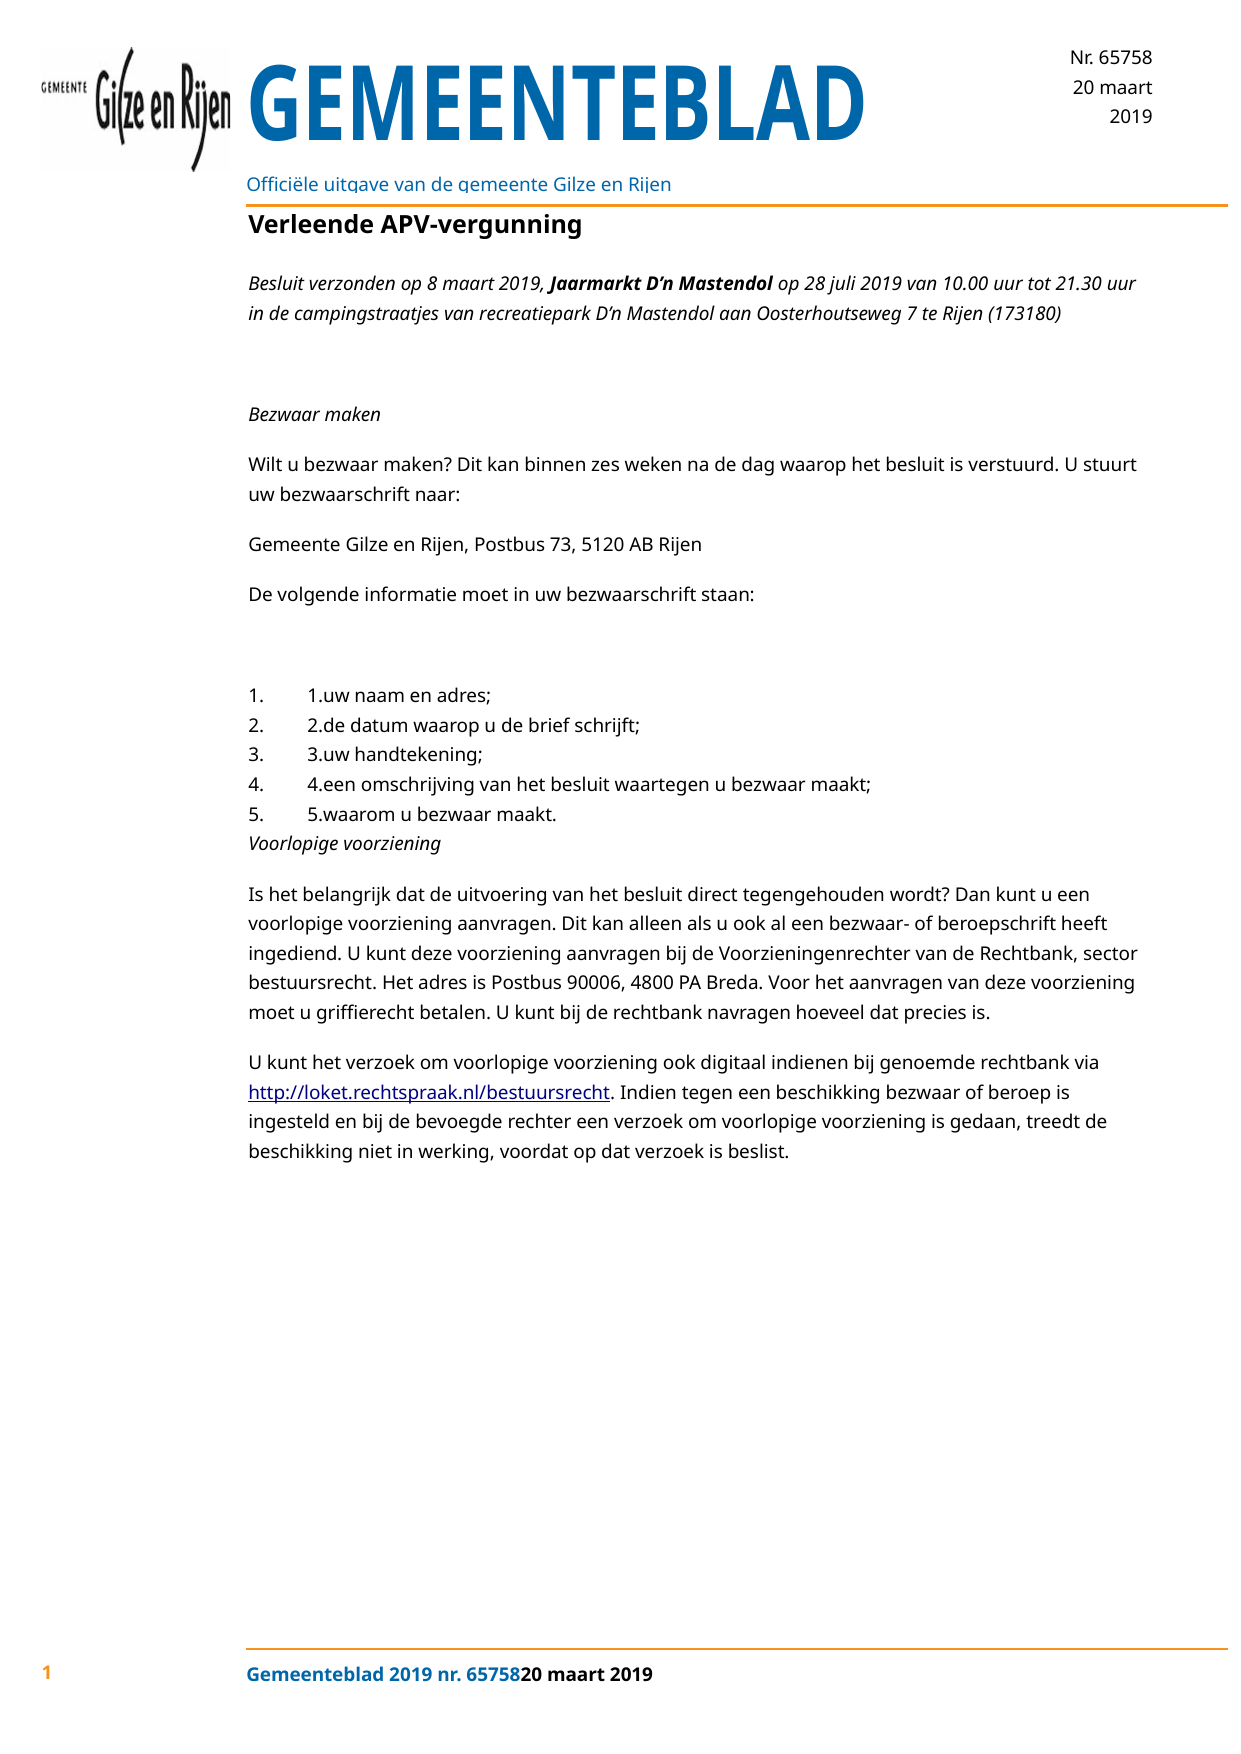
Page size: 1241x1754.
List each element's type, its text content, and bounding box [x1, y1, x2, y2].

list 2.de datum waarop u de brief schrijft; [248, 712, 1152, 738]
text Wilt u bezwaar maken? Dit kan binnen zes weken na de dag waarop het besluit is verstuurd. U stuurt uw bezwaarschrift naar: [248, 451, 1152, 506]
text Verleende APV-vergunning [248, 207, 1152, 241]
text Voorlopige voorziening [248, 830, 1152, 856]
text Bezwaar maken [248, 401, 1152, 426]
picture [41, 47, 231, 172]
list 1.uw naam en adres; [248, 682, 1152, 708]
list 5.waarom u bezwaar maakt. [248, 801, 1152, 826]
text De volgende informatie moet in uw bezwaarschrift staan: [248, 582, 1152, 607]
list 4.een omschrijving van het besluit waartegen u bezwaar maakt; [248, 771, 1152, 797]
text Gemeente Gilze en Rijen, Postbus 73, 5120 AB Rijen [248, 531, 1152, 557]
text U kunt het verzoek om voorlopige voorziening ook digitaal indienen bij genoemde rechtbank via http://loket.rechtspraak.nl/bestuursrecht. Indien tegen een beschikking bezwaar of beroep is ingesteld en bij de bevoegde rechter een verzoek om voorlopige voorziening is gedaan, treedt de beschikking niet in werking, voordat op dat verzoek is beslist. [248, 1049, 1152, 1164]
text Besluit verzonden op 8 maart 2019, Jaarmarkt D’n Mastendol op 28 juli 2019 van 10.00 uur tot 21.30 uur in de campingstraatjes van recreatiepark D’n Mastendol aan Oosterhoutseweg 7 te Rijen (173180) [248, 270, 1152, 326]
text Is het belangrijk dat de uitvoering van het besluit direct tegengehouden wordt? Dan kunt u een voorlopige voorziening aanvragen. Dit kan alleen als u ook al een bezwaar- of beroepschrift heeft ingediend. U kunt deze voorziening aanvragen bij de Voorzieningenrechter van de Rechtbank, sector bestuursrecht. Het adres is Postbus 90006, 4800 PA Breda. Voor het aanvragen van deze voorziening moet u griffierecht betalen. U kunt bij de rechtbank navragen hoeveel dat precies is. [248, 881, 1152, 1025]
list 3.uw handtekening; [248, 742, 1152, 767]
